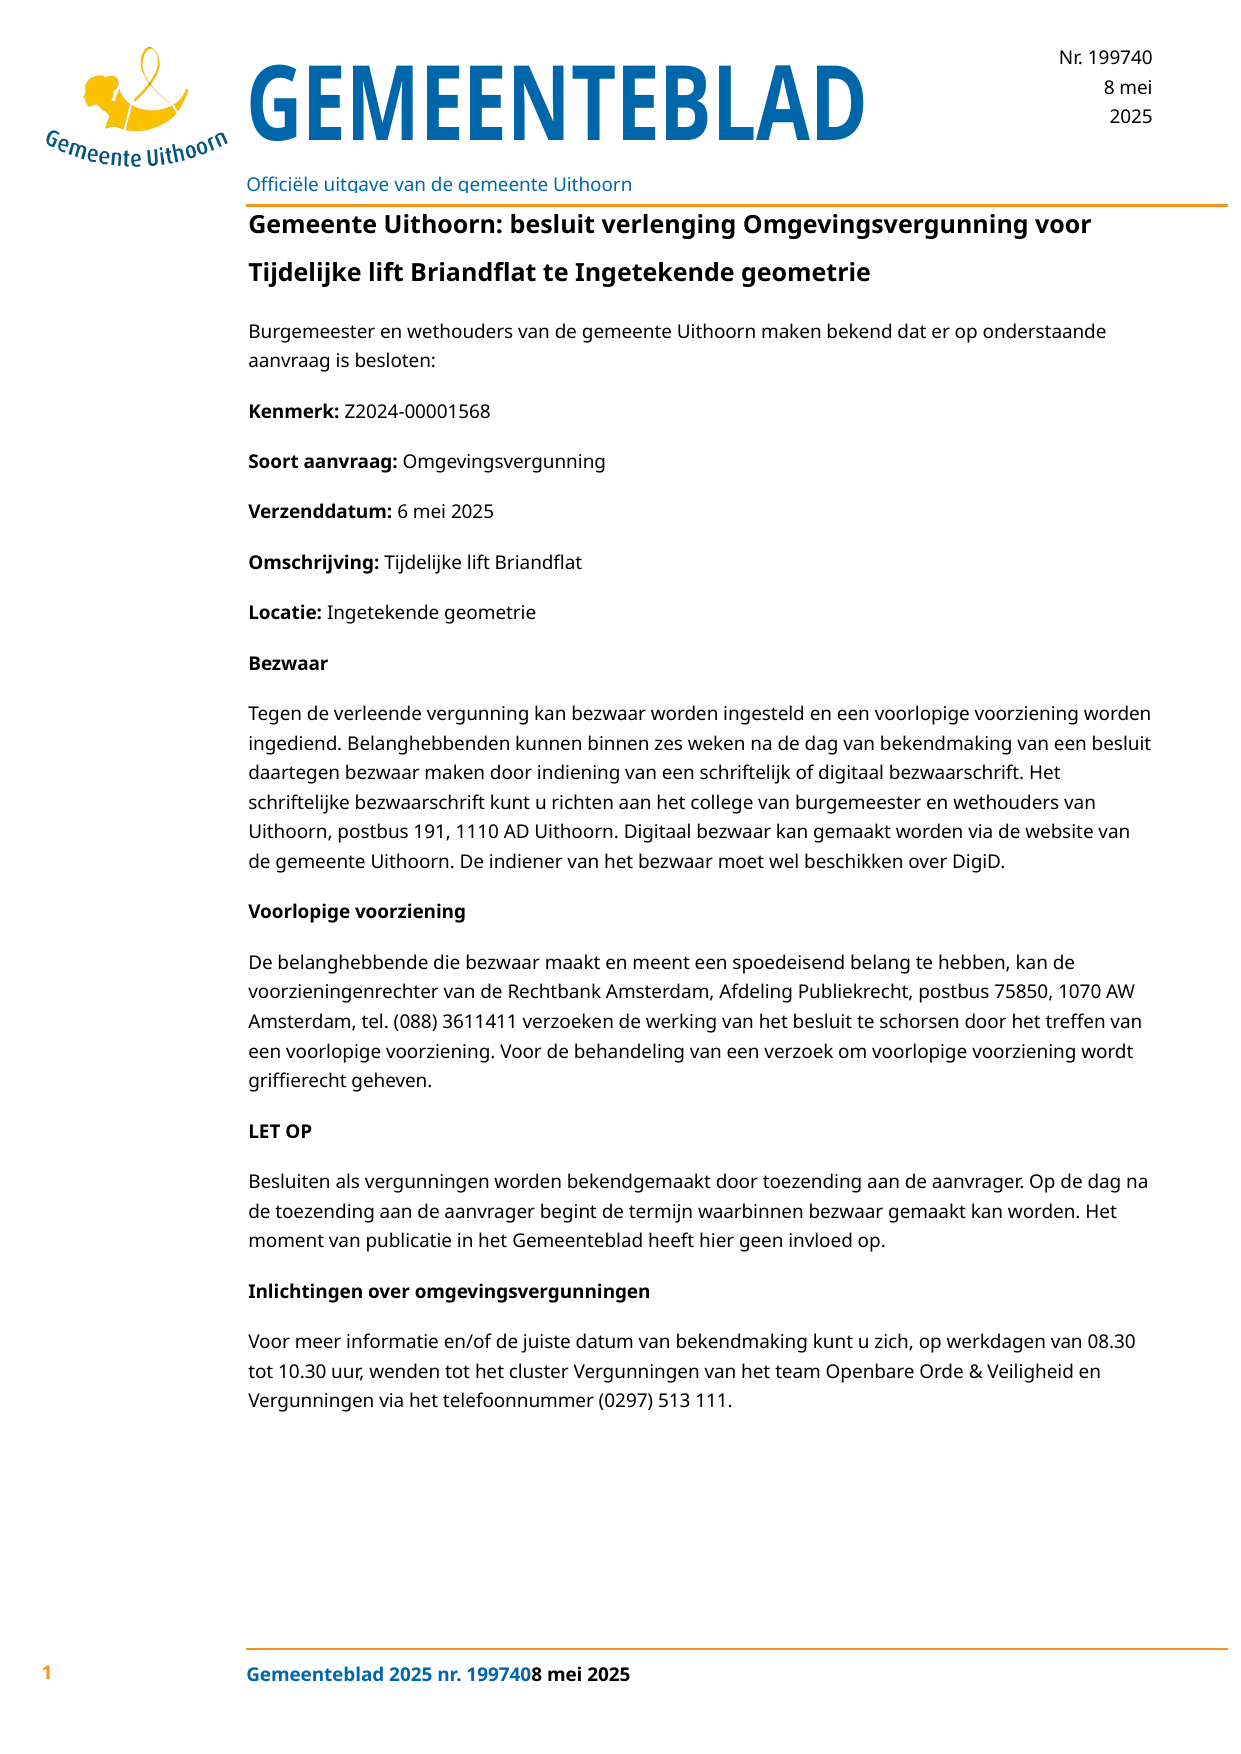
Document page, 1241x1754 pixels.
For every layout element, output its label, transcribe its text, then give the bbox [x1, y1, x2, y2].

text LET OP [248, 1118, 1152, 1144]
text Omschrijving: Tijdelijke lift Briandflat [248, 549, 1152, 575]
text Verzenddatum: 6 mei 2025 [248, 499, 1152, 524]
text Kenmerk: Z2024-00001568 [248, 398, 1152, 424]
picture [41, 47, 231, 172]
text De belanghebbende die bezwaar maakt en meent een spoedeisend belang te hebben, kan de voorzieningenrechter van de Rechtbank Amsterdam, Afdeling Publiekrecht, postbus 75850, 1070 AW Amsterdam, tel. (088) 3611411 verzoeken de werking van het besluit te schorsen door het treffen van een voorlopige voorziening. Voor de behandeling van een verzoek om voorlopige voorziening wordt griffierecht geheven. [248, 949, 1152, 1093]
text Inlichtingen over omgevingsvergunningen [248, 1278, 1152, 1304]
text Besluiten als vergunningen worden bekendgemaakt door toezending aan de aanvrager. Op de dag na de toezending aan de aanvrager begint de termijn waarbinnen bezwaar gemaakt kan worden. Het moment van publicatie in het Gemeenteblad heeft hier geen invloed op. [248, 1168, 1152, 1253]
text Soort aanvraag: Omgevingsvergunning [248, 448, 1152, 474]
text Gemeente Uithoorn: besluit verlenging Omgevingsvergunning voor Tijdelijke lift Briandflat te Ingetekende geometrie [248, 207, 1152, 288]
text Voorlopige voorziening [248, 899, 1152, 924]
text Bezwaar [248, 650, 1152, 676]
text Tegen de verleende vergunning kan bezwaar worden ingesteld en een voorlopige voorziening worden ingediend. Belanghebbenden kunnen binnen zes weken na de dag van bekendmaking van een besluit daartegen bezwaar maken door indiening van een schriftelijk of digitaal bezwaarschrift. Het schriftelijke bezwaarschrift kunt u richten aan het college van burgemeester en wethouders van Uithoorn, postbus 191, 1110 AD Uithoorn. Digitaal bezwaar kan gemaakt worden via de website van de gemeente Uithoorn. De indiener van het bezwaar moet wel beschikken over DigiD. [248, 700, 1152, 874]
text Locatie: Ingetekende geometrie [248, 599, 1152, 625]
text Voor meer informatie en/of de juiste datum van bekendmaking kunt u zich, op werkdagen van 08.30 tot 10.30 uur, wenden tot het cluster Vergunningen van het team Openbare Orde & Veiligheid en Vergunningen via het telefoonnummer (0297) 513 111. [248, 1328, 1152, 1413]
text Burgemeester en wethouders van de gemeente Uithoorn maken bekend dat er op onderstaande aanvraag is besloten: [248, 318, 1152, 373]
